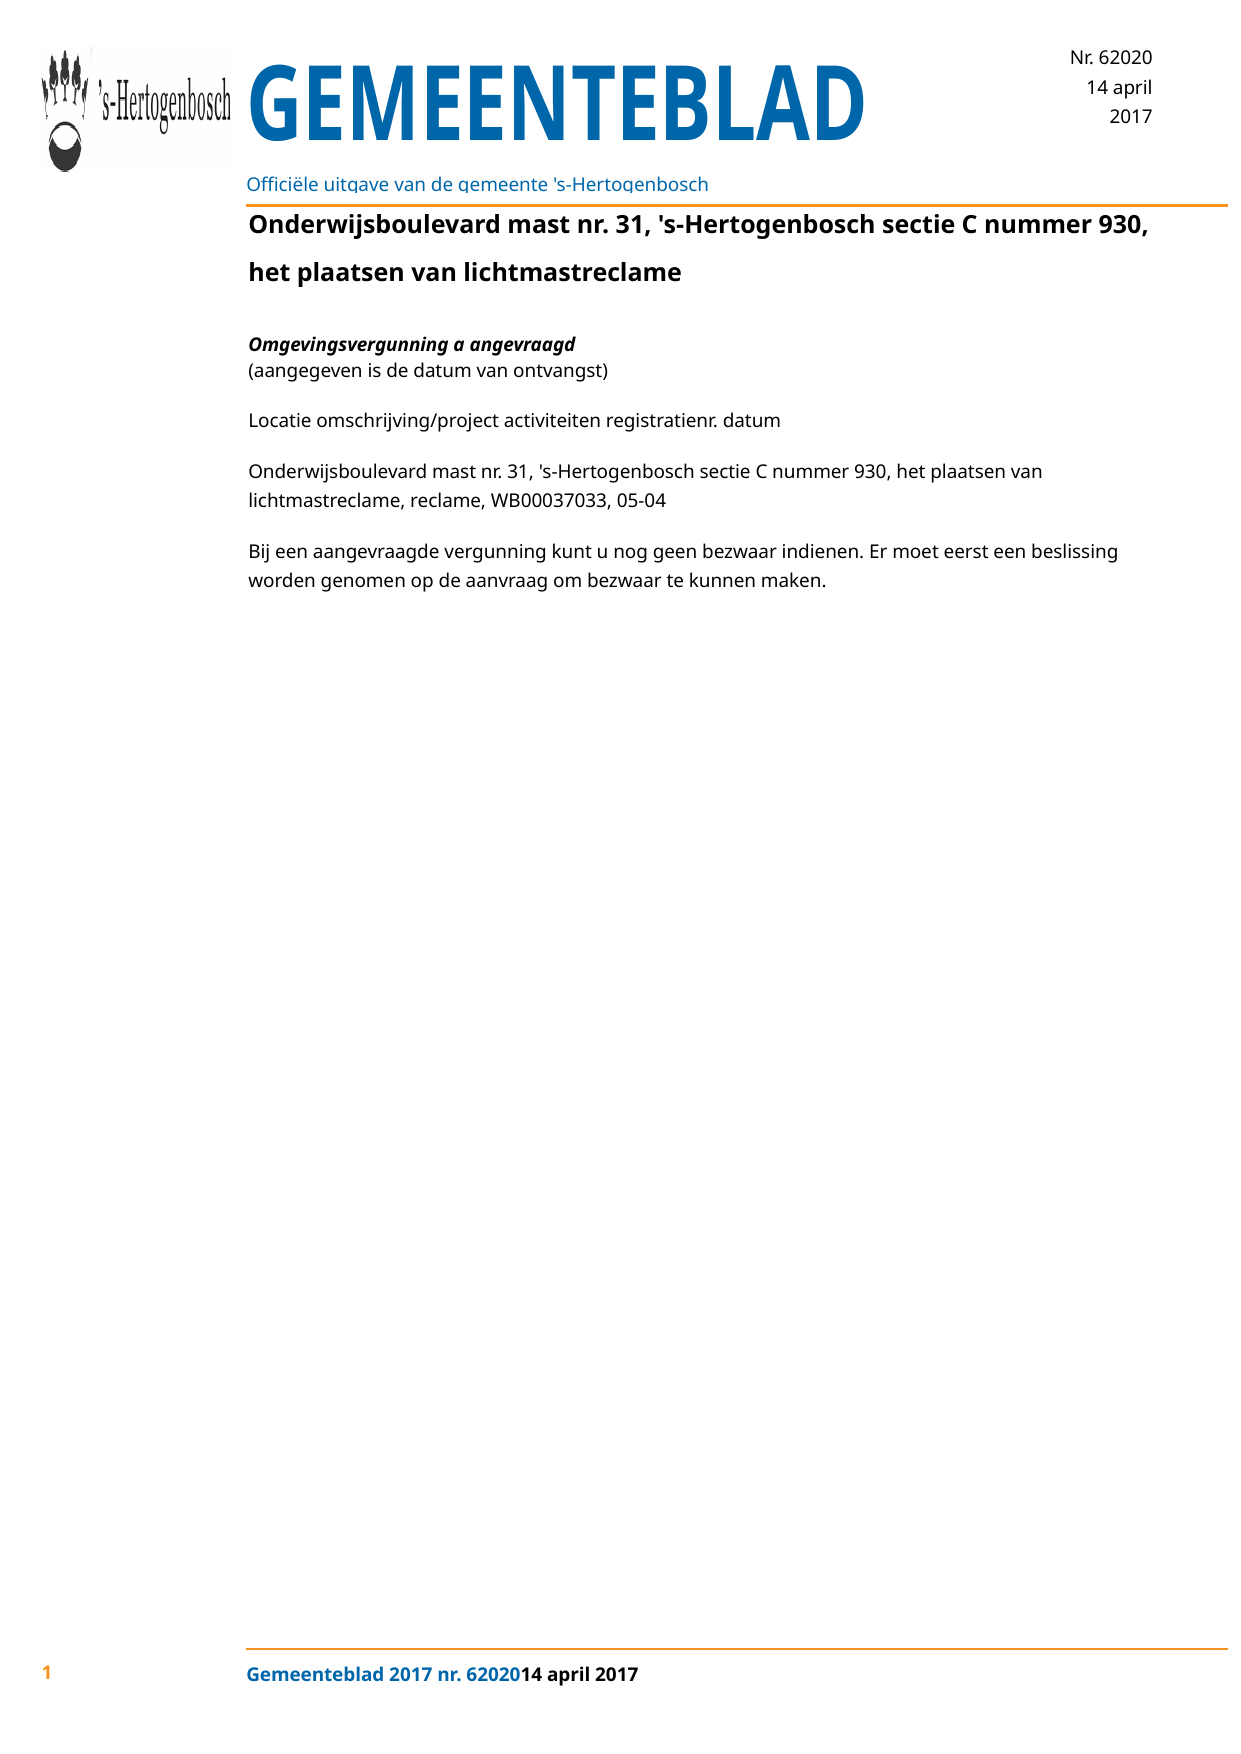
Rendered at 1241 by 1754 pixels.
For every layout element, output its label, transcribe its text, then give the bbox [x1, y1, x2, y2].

text (aangegeven is de datum van ontvangst) [248, 357, 1152, 383]
text Onderwijsboulevard mast nr. 31, 's-Hertogenbosch sectie C nummer 930, het plaatsen van lichtmastreclame, reclame, WB00037033, 05-04 [248, 458, 1152, 513]
text Omgevingsvergunning a angevraagd [248, 331, 1152, 357]
text Bij een aangevraagde vergunning kunt u nog geen bezwaar indienen. Er moet eerst een beslissing worden genomen op de aanvraag om bezwaar te kunnen maken. [248, 538, 1152, 593]
picture [41, 47, 231, 172]
text Locatie omschrijving/project activiteiten registratienr. datum [248, 408, 1152, 433]
text Onderwijsboulevard mast nr. 31, 's-Hertogenbosch sectie C nummer 930, het plaatsen van lichtmastreclame [248, 207, 1152, 288]
